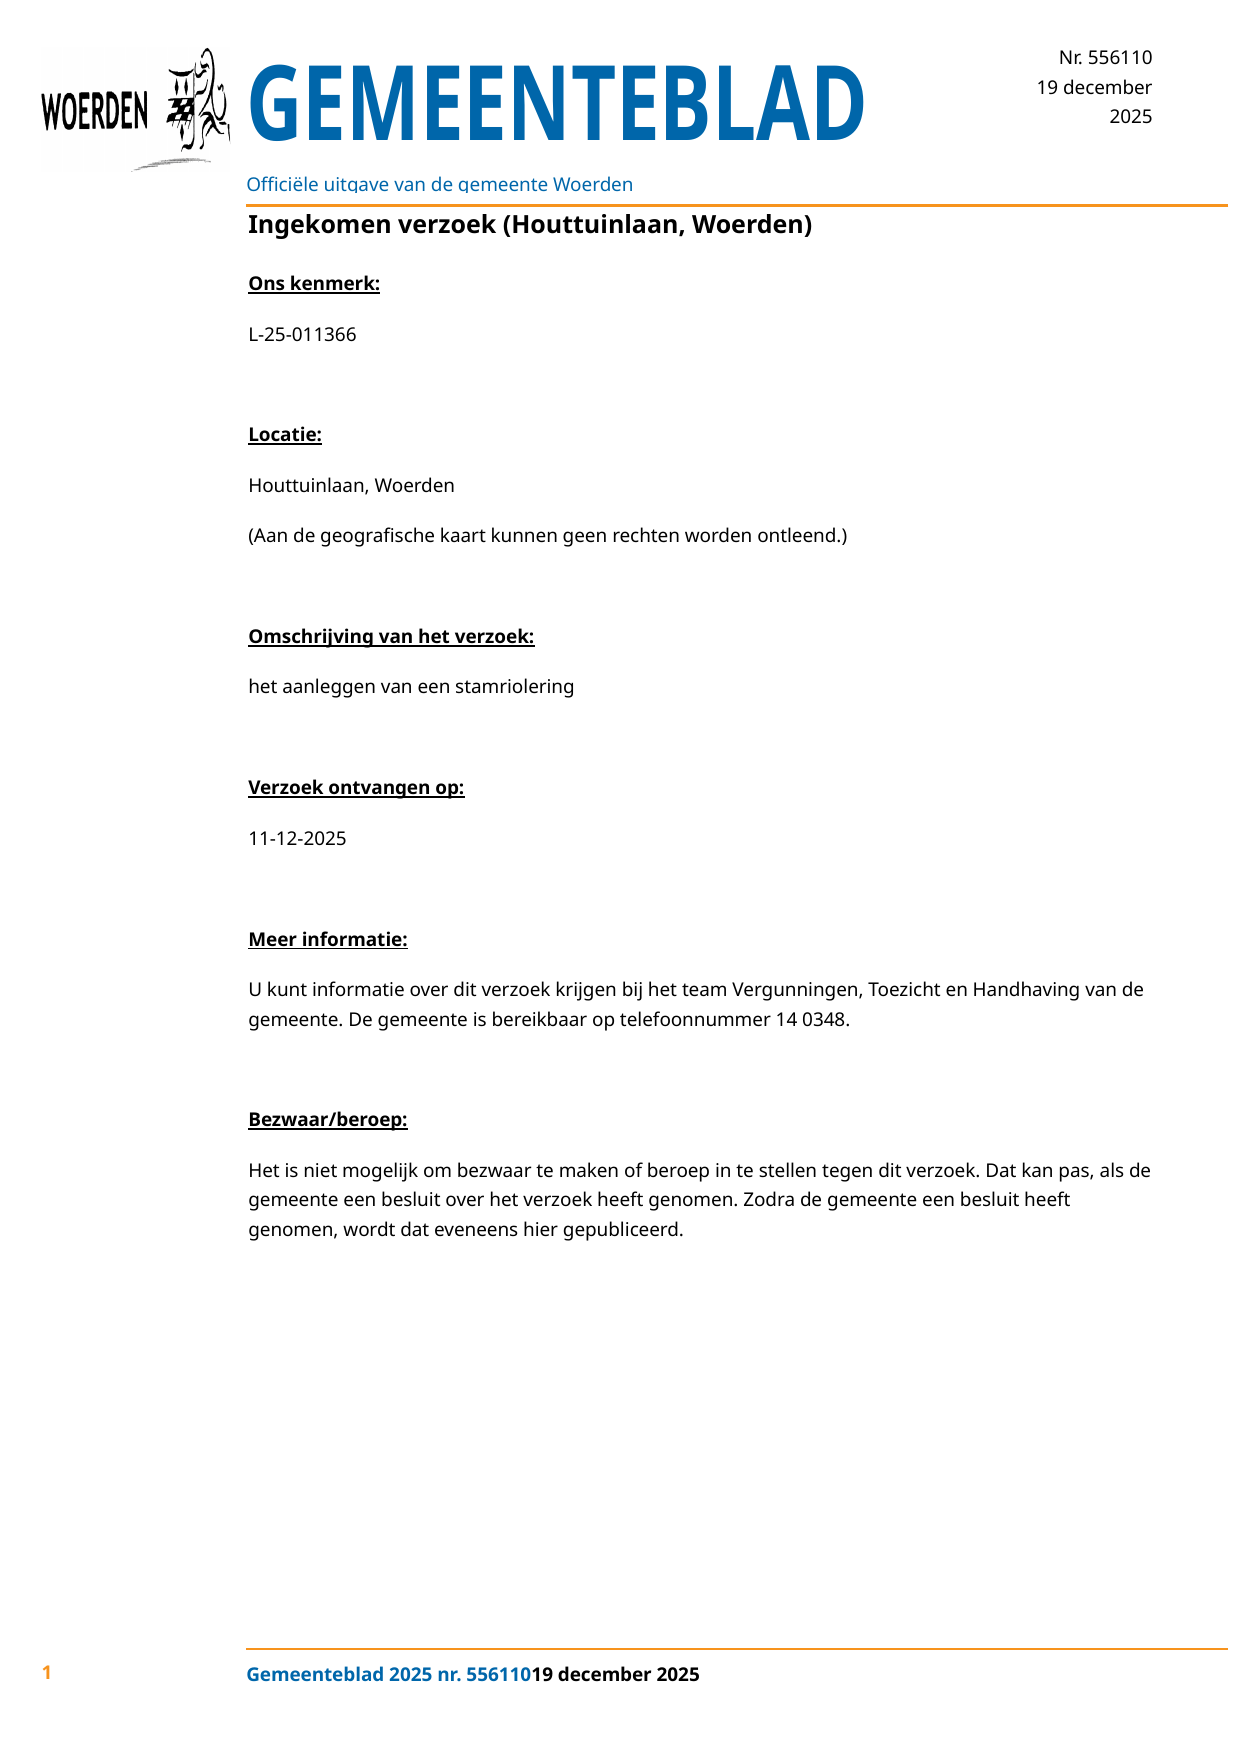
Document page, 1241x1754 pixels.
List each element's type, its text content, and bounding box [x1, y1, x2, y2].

text Locatie: [248, 422, 1152, 447]
text Bezwaar/beroep: [248, 1107, 1152, 1132]
text Ons kenmerk: [248, 270, 1152, 296]
text L-25-011366 [248, 321, 1152, 346]
text Omschrijving van het verzoek: [248, 623, 1152, 649]
text Verzoek ontvangen op: [248, 774, 1152, 800]
text (Aan de geografische kaart kunnen geen rechten worden ontleend.) [248, 522, 1152, 548]
text Het is niet mogelijk om bezwaar te maken of beroep in te stellen tegen dit verzoek. Dat kan pas, als de gemeente een besluit over het verzoek heeft genomen. Zodra de gemeente een besluit heeft genomen, wordt dat eveneens hier gepubliceerd. [248, 1157, 1152, 1242]
picture [41, 47, 231, 172]
text U kunt informatie over dit verzoek krijgen bij het team Vergunningen, Toezicht en Handhaving van de gemeente. De gemeente is bereikbaar op telefoonnummer 14 0348. [248, 976, 1152, 1031]
text Ingekomen verzoek (Houttuinlaan, Woerden) [248, 207, 1152, 241]
text Houttuinlaan, Woerden [248, 472, 1152, 498]
text 11-12-2025 [248, 825, 1152, 851]
text het aanleggen van een stamriolering [248, 674, 1152, 699]
text Meer informatie: [248, 926, 1152, 951]
